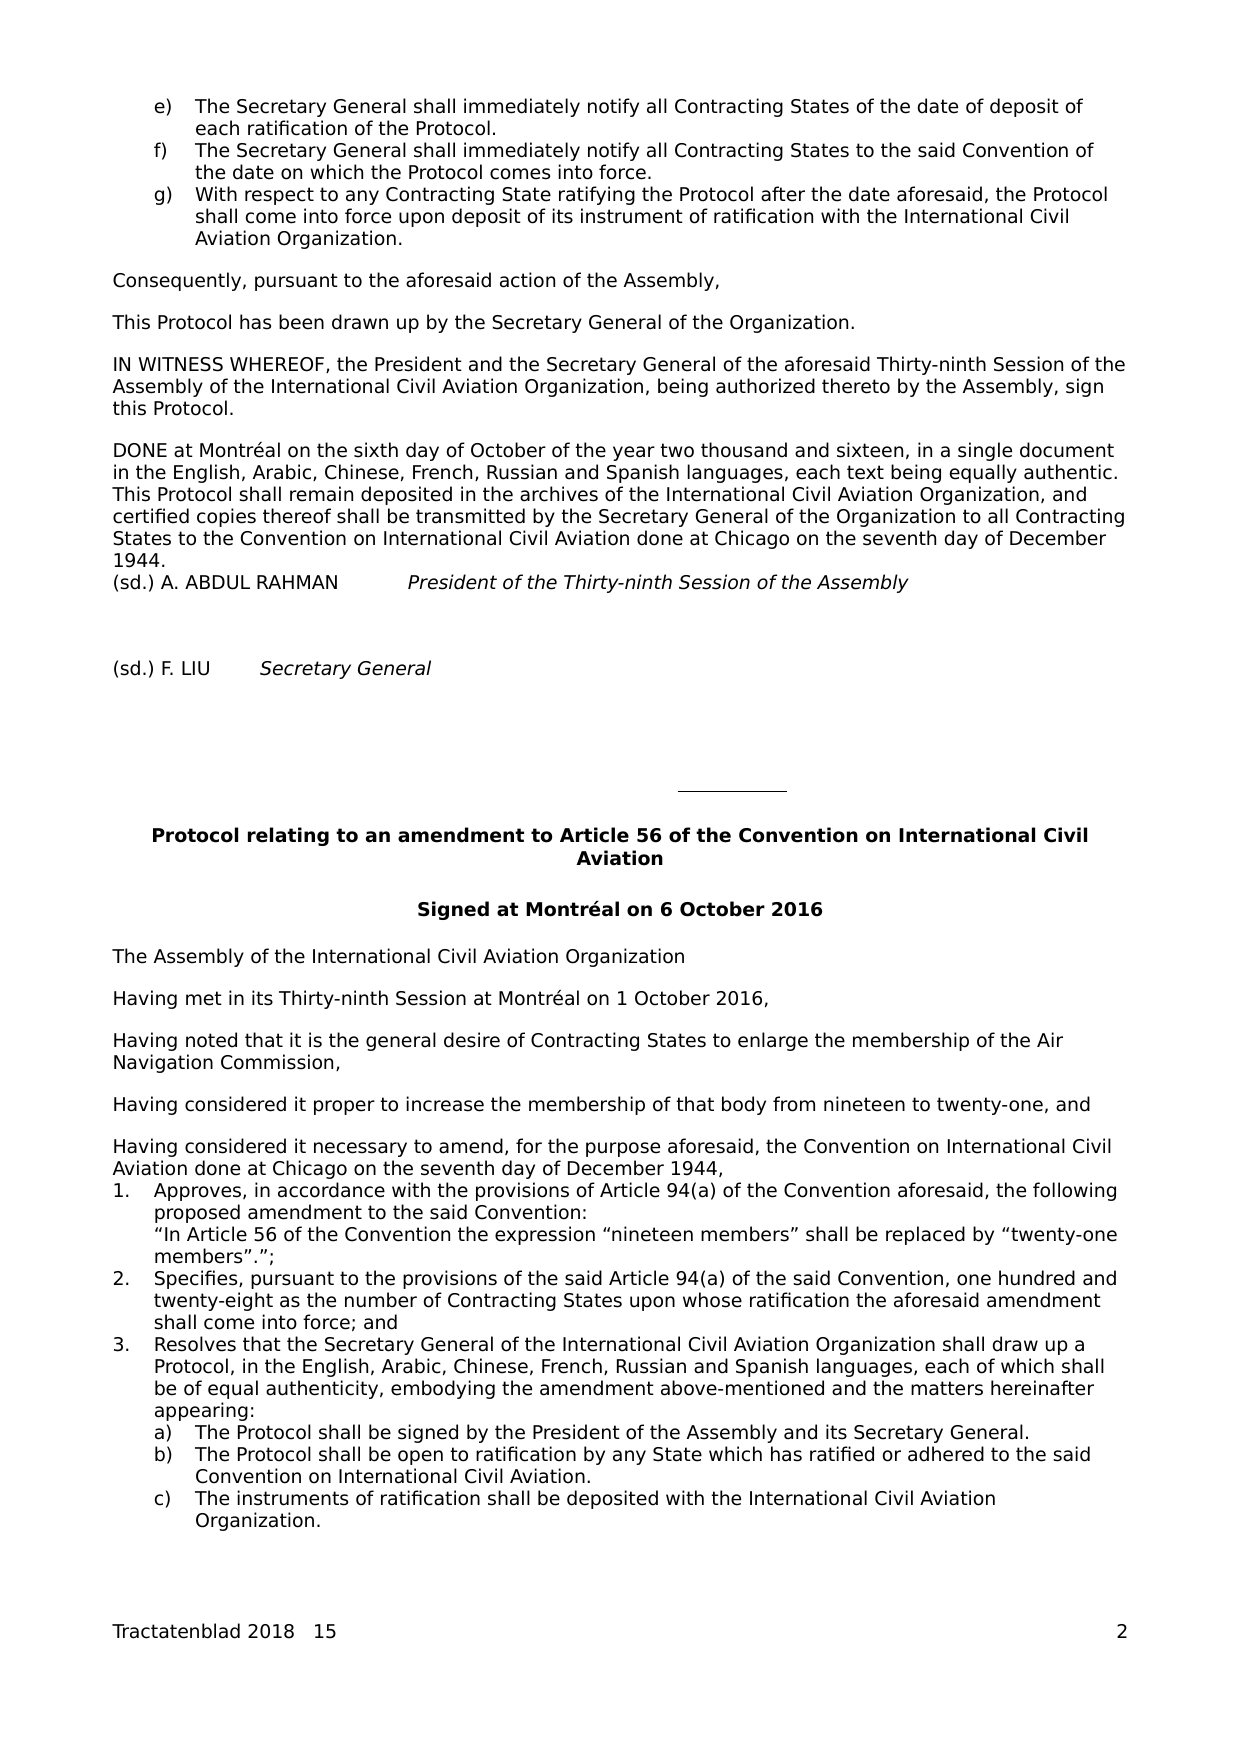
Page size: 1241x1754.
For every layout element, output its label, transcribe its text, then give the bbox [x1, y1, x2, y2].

text f) The Secretary General shall immediately notify all Contracting States to the said Convention of the date on which the Protocol comes into force. [153, 140, 1128, 184]
text Having met in its Thirty-ninth Session at Montréal on 1 October 2016, [112, 988, 1128, 1010]
subtitle Protocol relating to an amendment to Article 56 of the Convention on International Civil Aviation [112, 825, 1128, 869]
text The Assembly of the International Civil Aviation Organization [112, 946, 1128, 968]
text 3. Resolves that the Secretary General of the International Civil Aviation Organization shall draw up a Protocol, in the English, Arabic, Chinese, French, Russian and Spanish languages, each of which shall be of equal authenticity, embodying the amendment above-mentioned and the matters hereinafter appearing: [112, 1334, 1128, 1422]
text Consequently, pursuant to the aforesaid action of the Assembly, [112, 270, 1128, 292]
text c) The instruments of ratification shall be deposited with the International Civil Aviation Organization. [153, 1488, 1128, 1532]
text 1. Approves, in accordance with the provisions of Article 94(a) of the Convention aforesaid, the following proposed amendment to the said Convention: [112, 1180, 1128, 1224]
text e) The Secretary General shall immediately notify all Contracting States of the date of deposit of each ratification of the Protocol. [153, 96, 1128, 140]
subtitle Signed at Montréal on 6 October 2016 [112, 899, 1128, 921]
text 2. Specifies, pursuant to the provisions of the said Article 94(a) of the said Convention, one hundred and twenty-eight as the number of Contracting States upon whose ratification the aforesaid amendment shall come into force; and [112, 1268, 1128, 1334]
text Having considered it proper to increase the membership of that body from nineteen to twenty-one, and [112, 1094, 1128, 1116]
text (sd.) F. LIU Secretary General [112, 657, 1128, 723]
text a) The Protocol shall be signed by the President of the Assembly and its Secretary General. [153, 1422, 1128, 1444]
text g) With respect to any Contracting State ratifying the Protocol after the date aforesaid, the Protocol shall come into force upon deposit of its instrument of ratification with the International Civil Aviation Organization. [153, 184, 1128, 250]
text DONE at Montréal on the sixth day of October of the year two thousand and sixteen, in a single document in the English, Arabic, Chinese, French, Russian and Spanish languages, each text being equally authentic. This Protocol shall remain deposited in the archives of the International Civil Aviation Organization, and certified copies thereof shall be transmitted by the Secretary General of the Organization to all Contracting States to the Convention on International Civil Aviation done at Chicago on the seventh day of December 1944. [112, 440, 1128, 572]
text Having considered it necessary to amend, for the purpose aforesaid, the Convention on International Civil Aviation done at Chicago on the seventh day of December 1944, [112, 1136, 1128, 1180]
text b) The Protocol shall be open to ratification by any State which has ratified or adhered to the said Convention on International Civil Aviation. [153, 1444, 1128, 1488]
text “In Article 56 of the Convention the expression “nineteen members” shall be replaced by “twenty-one members”.”; [153, 1224, 1128, 1268]
text (sd.) A. ABDUL RAHMAN President of the Thirty-ninth Session of the Assembly [112, 572, 1128, 637]
text IN WITNESS WHEREOF, the President and the Secretary General of the aforesaid Thirty-ninth Session of the Assembly of the International Civil Aviation Organization, being authorized thereto by the Assembly, sign this Protocol. [112, 354, 1128, 420]
text Having noted that it is the general desire of Contracting States to enlarge the membership of the Air Navigation Commission, [112, 1030, 1128, 1074]
text This Protocol has been drawn up by the Secretary General of the Organization. [112, 312, 1128, 334]
